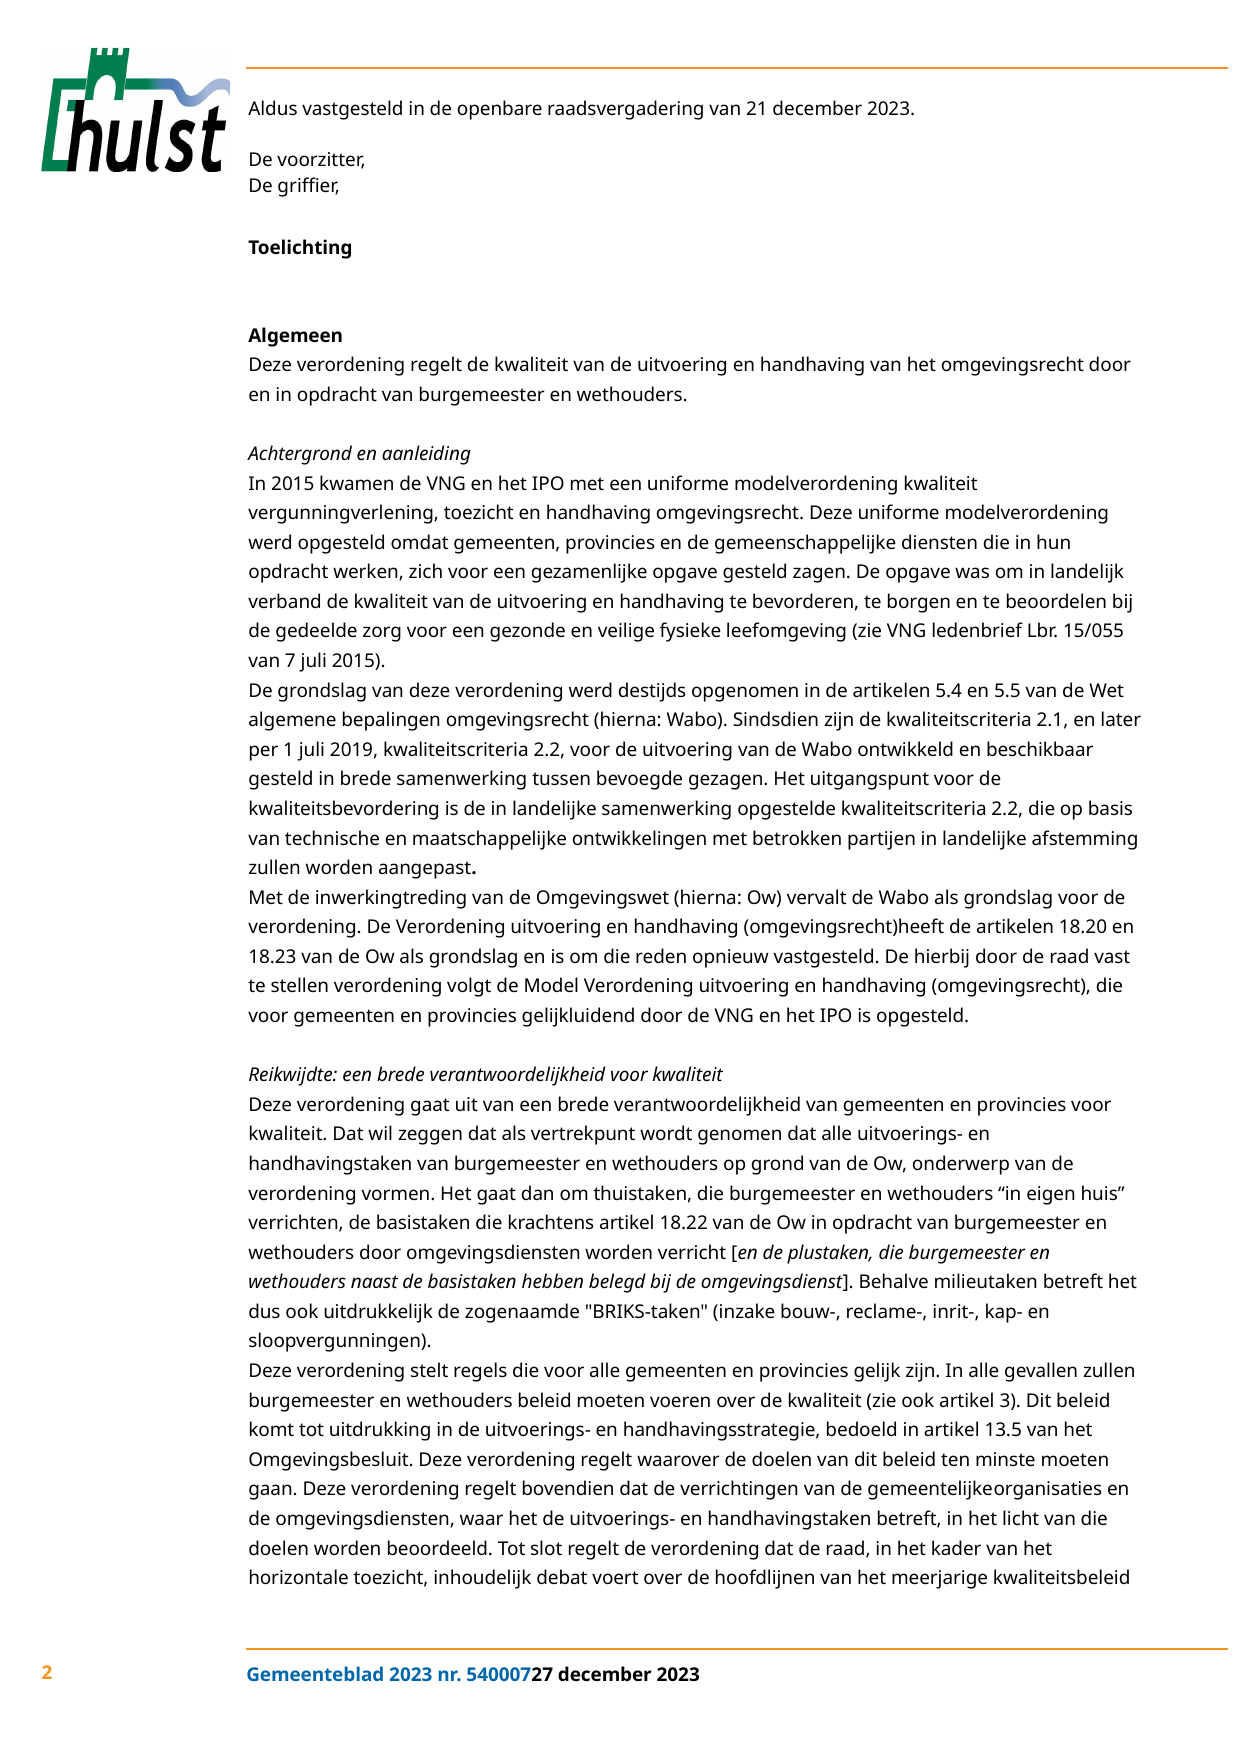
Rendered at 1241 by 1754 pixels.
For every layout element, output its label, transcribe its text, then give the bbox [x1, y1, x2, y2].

text Deze verordening stelt regels die voor alle gemeenten en provincies gelijk zijn. In alle gevallen zullen burgemeester en wethouders beleid moeten voeren over de kwaliteit (zie ook artikel 3). Dit beleid komt tot uitdrukking in de uitvoerings- en handhavingsstrategie, bedoeld in artikel 13.5 van het Omgevingsbesluit. Deze verordening regelt waarover de doelen van dit beleid ten minste moeten gaan. Deze verordening regelt bovendien dat de verrichtingen van de gemeentelijkeorganisaties en de omgevingsdiensten, waar het de uitvoerings- en handhavingstaken betreft, in het licht van die doelen worden beoordeeld. Tot slot regelt de verordening dat de raad, in het kader van het horizontale toezicht, inhoudelijk debat voert over de hoofdlijnen van het meerjarige kwaliteitsbeleid [248, 1357, 1152, 1590]
text Reikwijdte: een brede verantwoordelijkheid voor kwaliteit [248, 1061, 1152, 1087]
text Aldus vastgesteld in de openbare raadsvergadering van 21 december 2023. [248, 95, 1152, 121]
picture [41, 47, 231, 172]
text In 2015 kwamen de VNG en het IPO met een uniforme modelverordening kwaliteit vergunningverlening, toezicht en handhaving omgevingsrecht. Deze uniforme modelverordening werd opgesteld omdat gemeenten, provincies en de gemeenschappelijke diensten die in hun opdracht werken, zich voor een gezamenlijke opgave gesteld zagen. De opgave was om in landelijk verband de kwaliteit van de uitvoering en handhaving te bevorderen, te borgen en te beoordelen bij de gedeelde zorg voor een gezonde en veilige fysieke leefomgeving (zie VNG ledenbrief Lbr. 15/055 van 7 juli 2015). [248, 470, 1152, 673]
text Met de inwerkingtreding van de Omgevingswet (hierna: Ow) vervalt de Wabo als grondslag voor de verordening. De Verordening uitvoering en handhaving (omgevingsrecht)heeft de artikelen 18.20 en 18.23 van de Ow als grondslag en is om die reden opnieuw vastgesteld. De hierbij door de raad vast te stellen verordening volgt de Model Verordening uitvoering en handhaving (omgevingsrecht), die voor gemeenten en provincies gelijkluidend door de VNG en het IPO is opgesteld. [248, 884, 1152, 1028]
text Deze verordening regelt de kwaliteit van de uitvoering en handhaving van het omgevingsrecht door en in opdracht van burgemeester en wethouders. [248, 351, 1152, 407]
text Achtergrond en aanleiding [248, 440, 1152, 466]
text De voorzitter, [248, 146, 1152, 172]
text Toelichting [248, 223, 1152, 263]
text De griffier, [248, 172, 1152, 198]
text Algemeen [248, 322, 1152, 348]
text Deze verordening gaat uit van een brede verantwoordelijkheid van gemeenten en provincies voor kwaliteit. Dat wil zeggen dat als vertrekpunt wordt genomen dat alle uitvoerings- en handhavingstaken van burgemeester en wethouders op grond van de Ow, onderwerp van de verordening vormen. Het gaat dan om thuistaken, die burgemeester en wethouders “in eigen huis” verrichten, de basistaken die krachtens artikel 18.22 van de Ow in opdracht van burgemeester en wethouders door omgevingsdiensten worden verricht [en de plustaken, die burgemeester en wethouders naast de basistaken hebben belegd bij de omgevingsdienst]. Behalve milieutaken betreft het dus ook uitdrukkelijk de zogenaamde "BRIKS-taken" (inzake bouw-, reclame-, inrit-, kap- en sloopvergunningen). [248, 1091, 1152, 1353]
text De grondslag van deze verordening werd destijds opgenomen in de artikelen 5.4 en 5.5 van de Wet algemene bepalingen omgevingsrecht (hierna: Wabo). Sindsdien zijn de kwaliteitscriteria 2.1, en later per 1 juli 2019, kwaliteitscriteria 2.2, voor de uitvoering van de Wabo ontwikkeld en beschikbaar gesteld in brede samenwerking tussen bevoegde gezagen. Het uitgangspunt voor de kwaliteitsbevordering is de in landelijke samenwerking opgestelde kwaliteitscriteria 2.2, die op basis van technische en maatschappelijke ontwikkelingen met betrokken partijen in landelijke afstemming zullen worden aangepast. [248, 677, 1152, 880]
